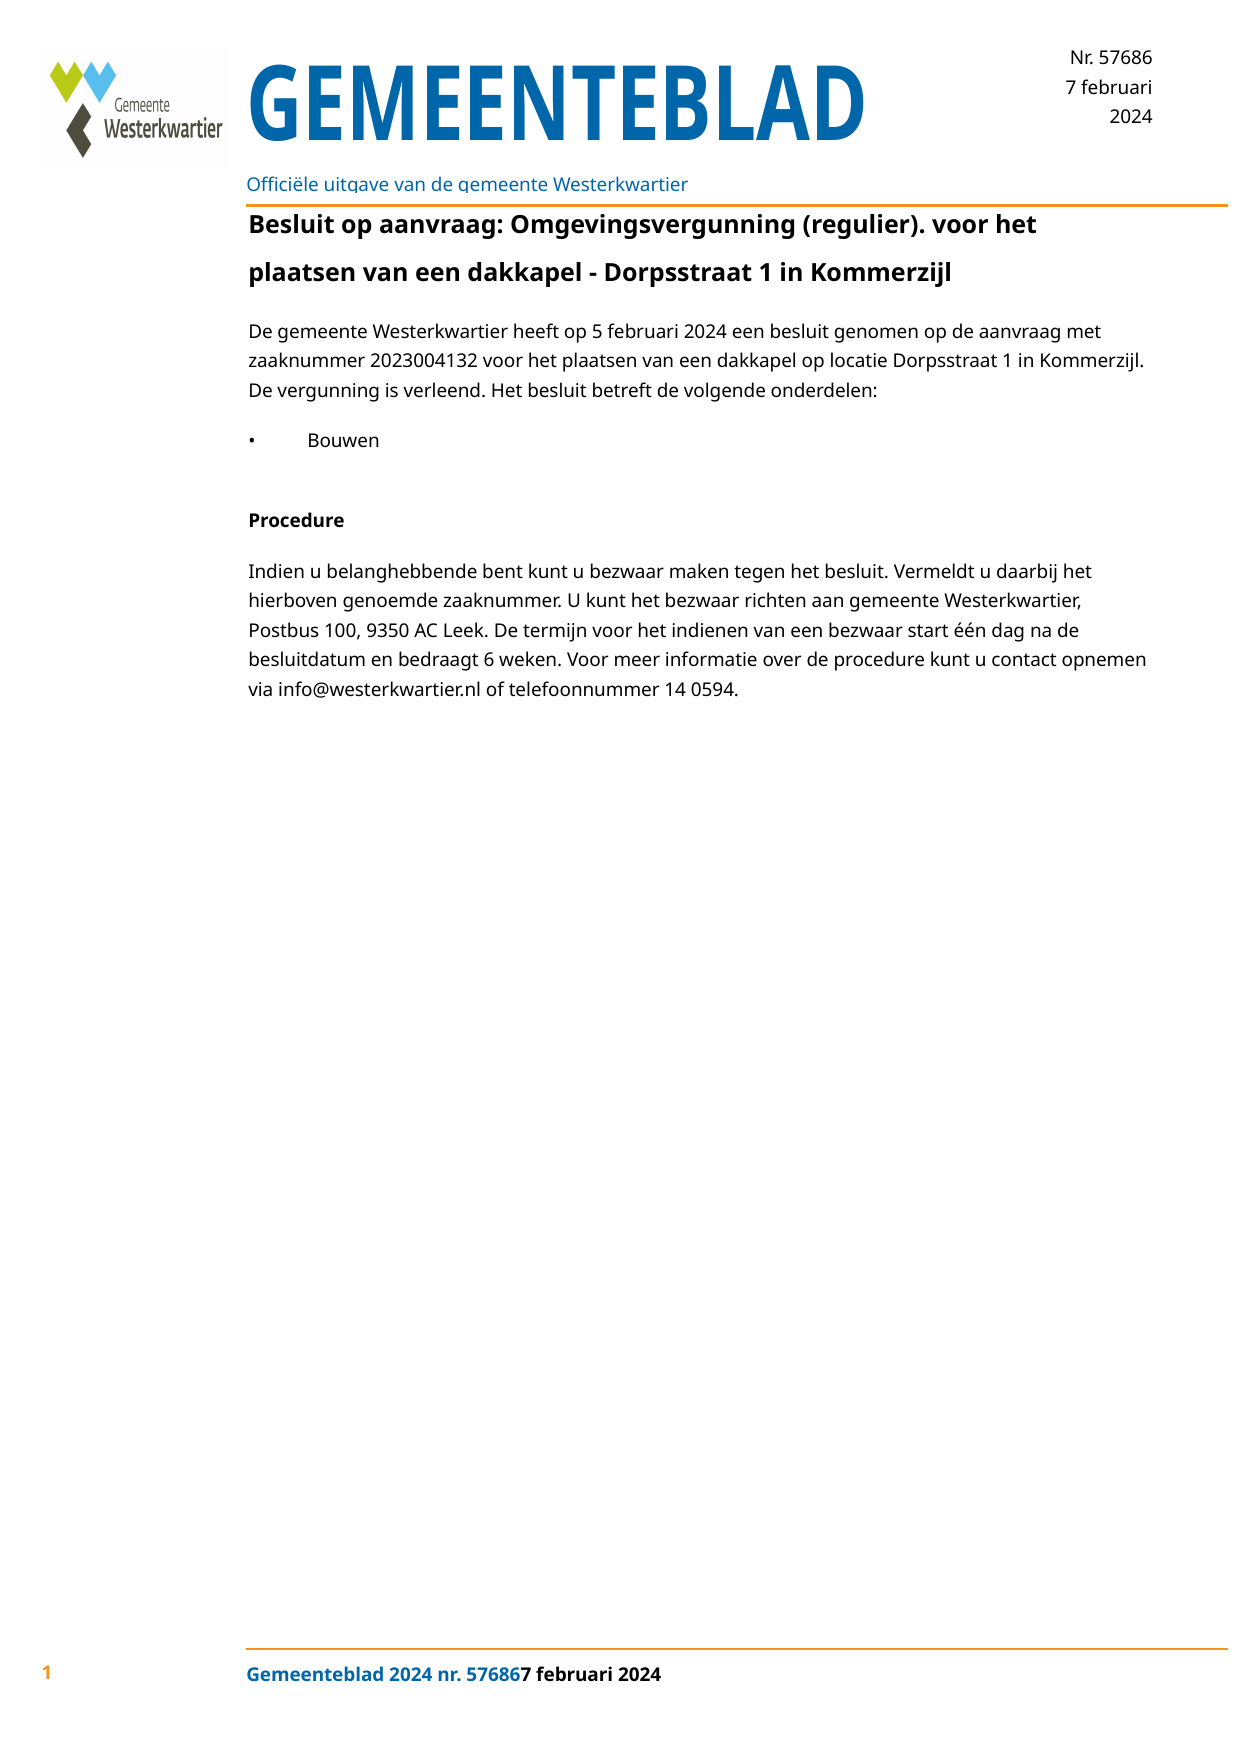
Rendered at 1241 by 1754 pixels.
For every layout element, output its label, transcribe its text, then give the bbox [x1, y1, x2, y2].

list Bouwen [248, 427, 1152, 453]
text De gemeente Westerkwartier heeft op 5 februari 2024 een besluit genomen op de aanvraag met zaaknummer 2023004132 voor het plaatsen van een dakkapel op locatie Dorpsstraat 1 in Kommerzijl. De vergunning is verleend. Het besluit betreft de volgende onderdelen: [248, 318, 1152, 403]
picture [41, 47, 231, 172]
text Procedure [248, 507, 1152, 533]
text Besluit op aanvraag: Omgevingsvergunning (regulier). voor het plaatsen van een dakkapel - Dorpsstraat 1 in Kommerzijl [248, 207, 1152, 288]
text Indien u belanghebbende bent kunt u bezwaar maken tegen het besluit. Vermeldt u daarbij het hierboven genoemde zaaknummer. U kunt het bezwaar richten aan gemeente Westerkwartier, Postbus 100, 9350 AC Leek. De termijn voor het indienen van een bezwaar start één dag na de besluitdatum en bedraagt 6 weken. Voor meer informatie over de procedure kunt u contact opnemen via info@westerkwartier.nl of telefoonnummer 14 0594. [248, 558, 1152, 702]
